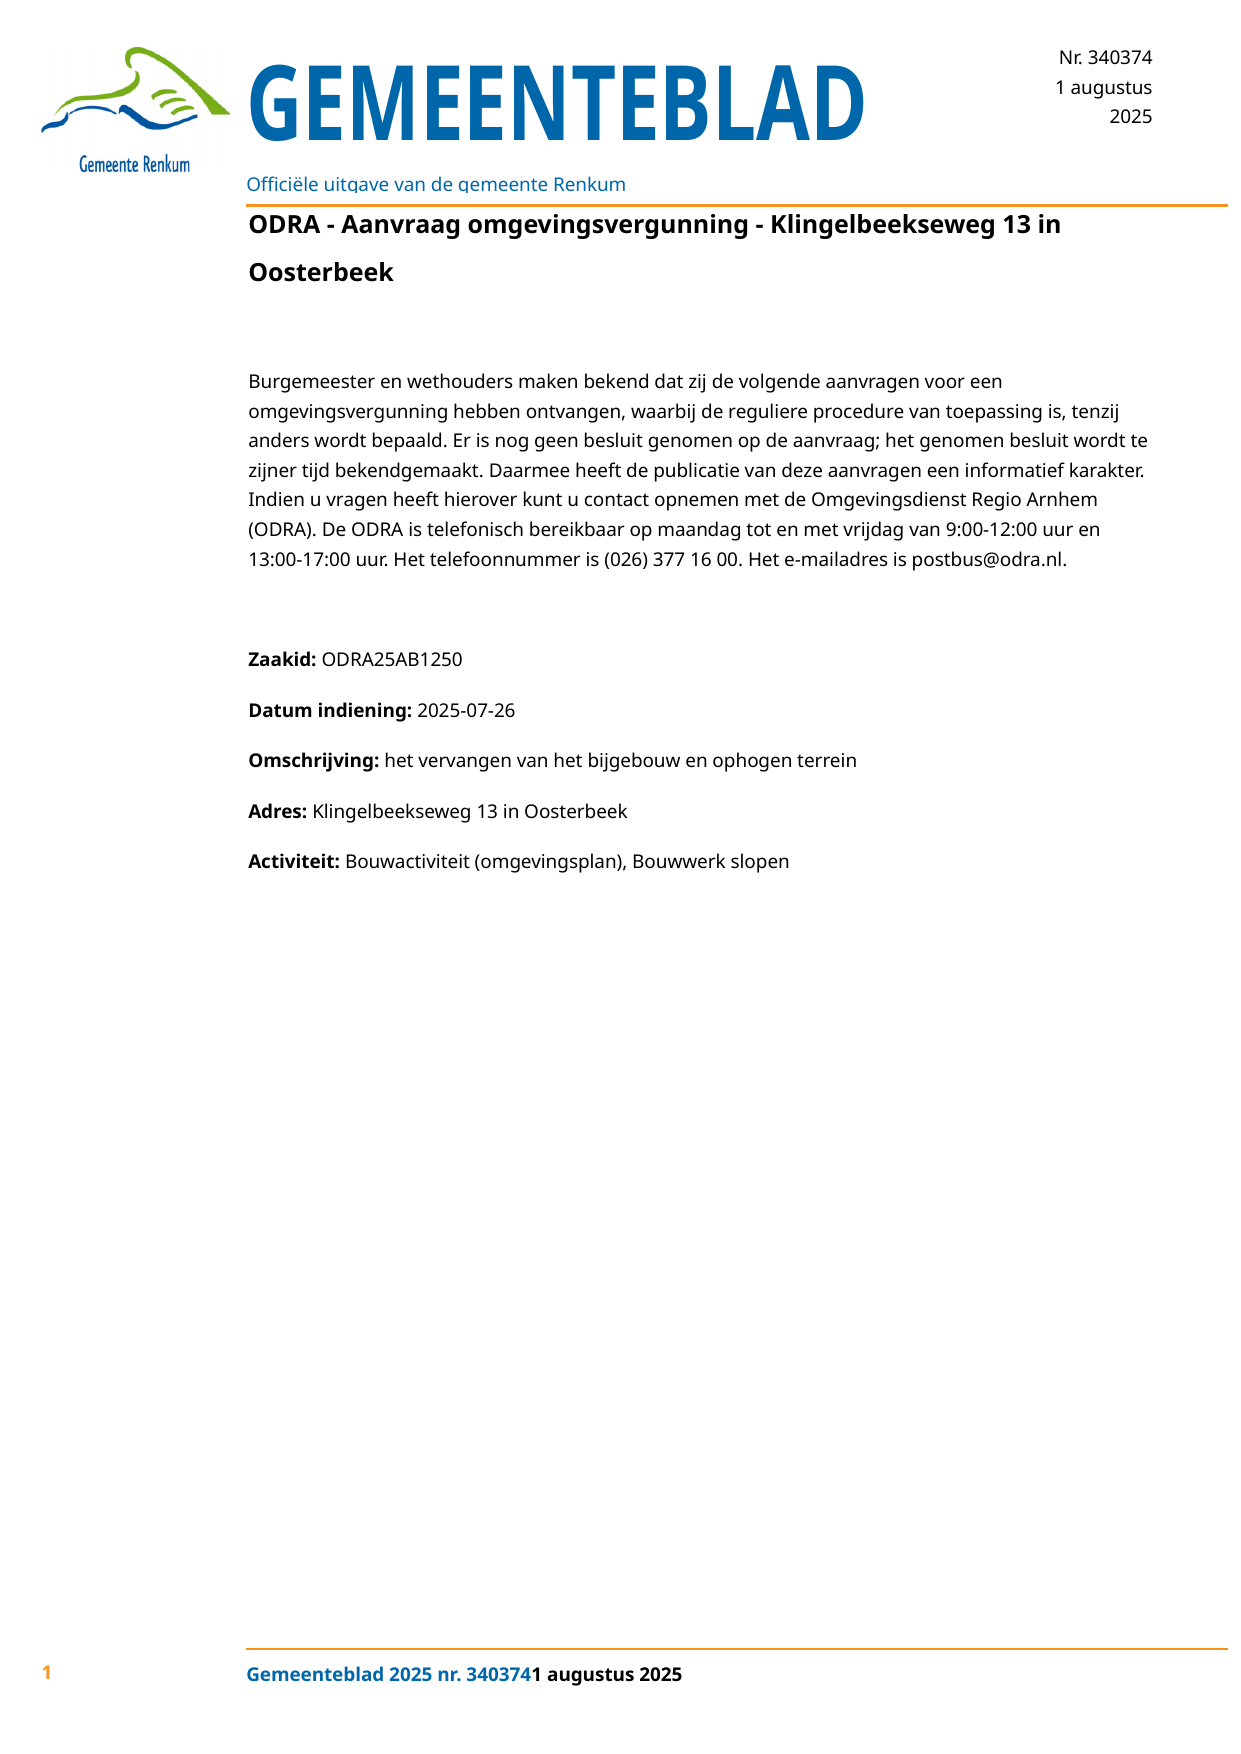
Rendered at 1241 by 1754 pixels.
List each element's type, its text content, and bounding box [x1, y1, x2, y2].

text Burgemeester en wethouders maken bekend dat zij de volgende aanvragen voor een omgevingsvergunning hebben ontvangen, waarbij de reguliere procedure van toepassing is, tenzij anders wordt bepaald. Er is nog geen besluit genomen op de aanvraag; het genomen besluit wordt te zijner tijd bekendgemaakt. Daarmee heeft de publicatie van deze aanvragen een informatief karakter. Indien u vragen heeft hierover kunt u contact opnemen met de Omgevingsdienst Regio Arnhem (ODRA). De ODRA is telefonisch bereikbaar op maandag tot en met vrijdag van 9:00-12:00 uur en 13:00-17:00 uur. Het telefoonnummer is (026) 377 16 00. Het e-mailadres is postbus@odra.nl. [248, 368, 1152, 572]
text Adres: Klingelbeekseweg 13 in Oosterbeek [248, 798, 1152, 824]
text ODRA - Aanvraag omgevingsvergunning - Klingelbeekseweg 13 in Oosterbeek [248, 207, 1152, 288]
picture [41, 47, 231, 172]
text Omschrijving: het vervangen van het bijgebouw en ophogen terrein [248, 747, 1152, 773]
text Datum indiening: 2025-07-26 [248, 697, 1152, 723]
text Zaakid: ODRA25AB1250 [248, 647, 1152, 672]
text Activiteit: Bouwactiviteit (omgevingsplan), Bouwwerk slopen [248, 848, 1152, 874]
